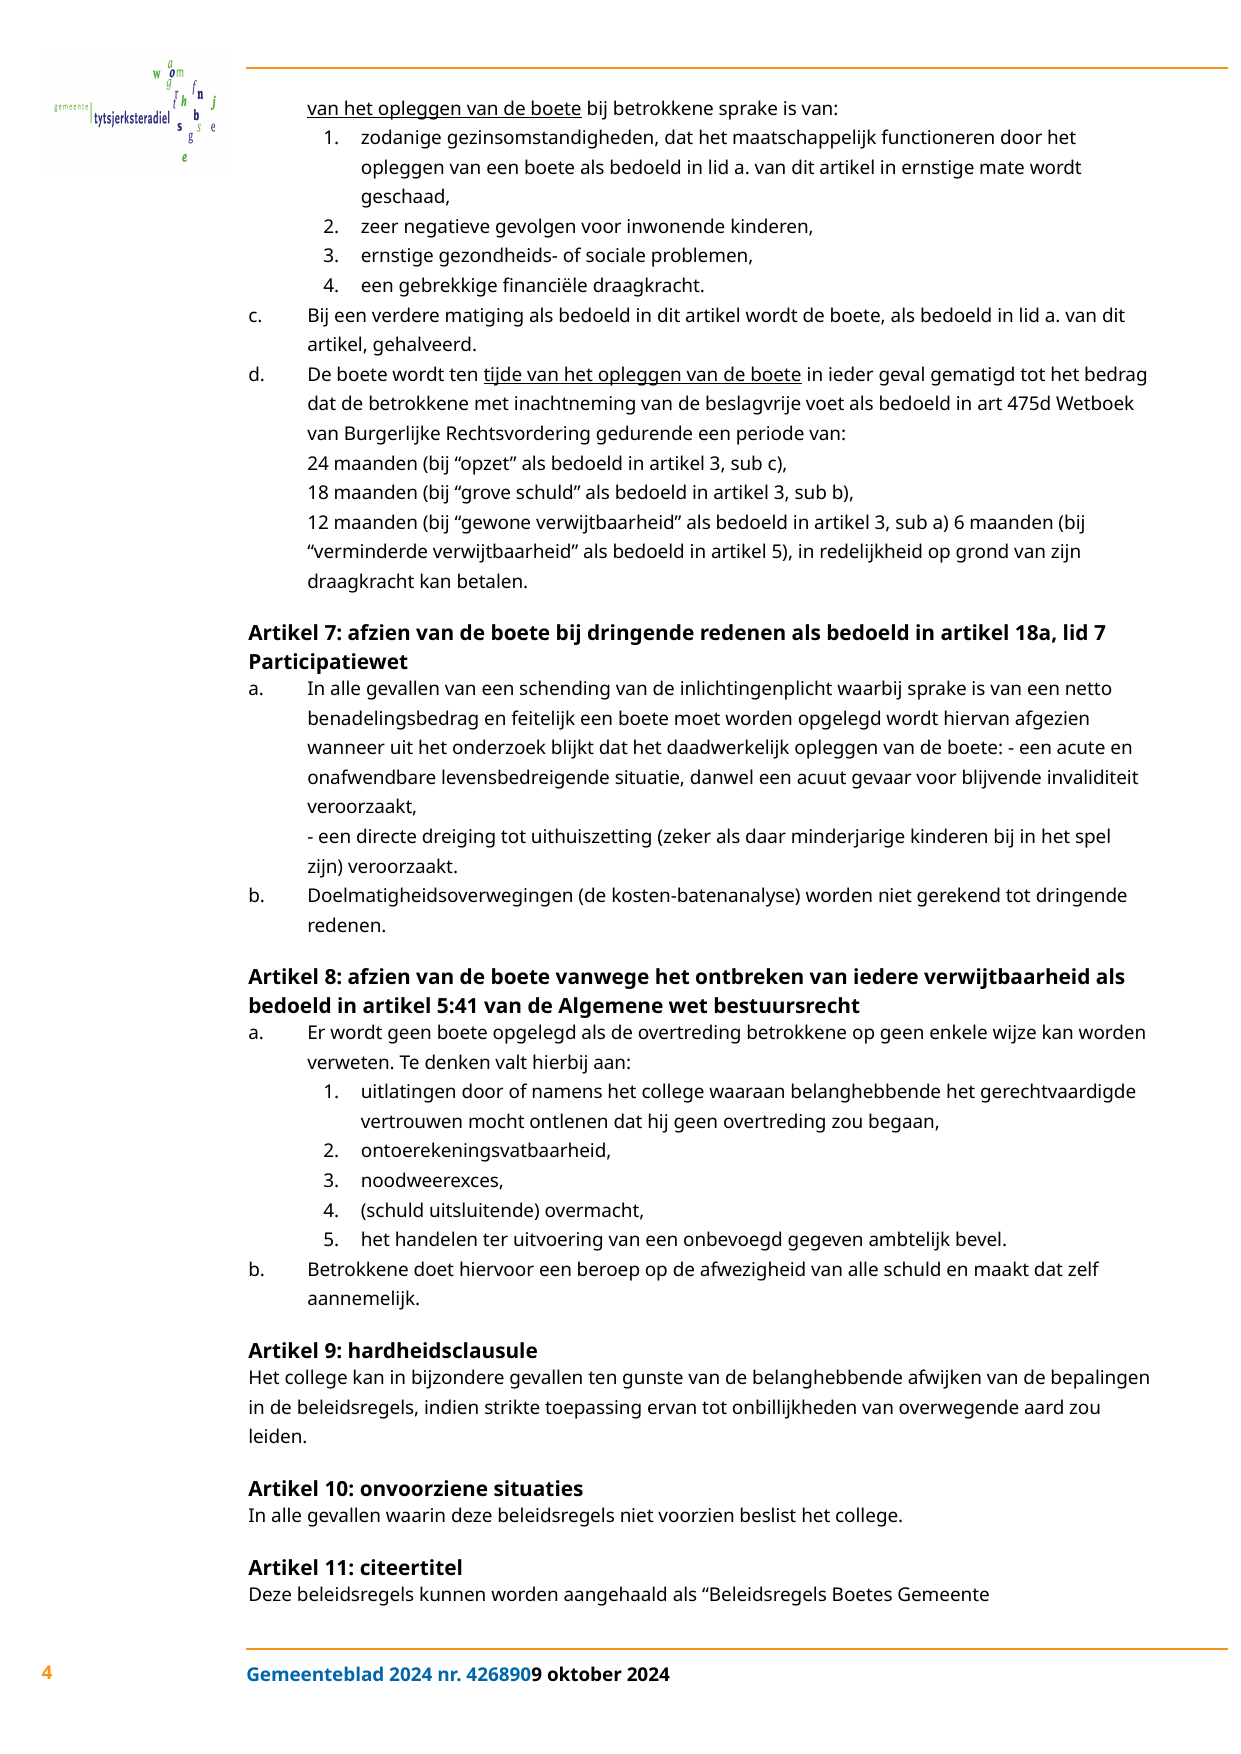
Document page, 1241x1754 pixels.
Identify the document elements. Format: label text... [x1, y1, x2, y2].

picture [41, 47, 231, 172]
text Artikel 11: citeertitel [248, 1553, 1152, 1581]
text Artikel 10: onvoorziene situaties [248, 1474, 1152, 1502]
list (schuld uitsluitende) overmacht, [323, 1197, 1152, 1223]
text Artikel 7: afzien van de boete bij dringende redenen als bedoeld in artikel 18a, lid 7 Participatiewet [248, 618, 1152, 675]
list In alle gevallen van een schending van de inlichtingenplicht waarbij sprake is van een netto benadelingsbedrag en feitelijk een boete moet worden opgelegd wordt hiervan afgezien wanneer uit het onderzoek blijkt dat het daadwerkelijk opleggen van de boete: - een acute en onafwendbare levensbedreigende situatie, danwel een acuut gevaar voor blijvende invaliditeit veroorzaakt, [248, 675, 1152, 819]
list het handelen ter uitvoering van een onbevoegd gegeven ambtelijk bevel. [323, 1226, 1152, 1252]
list ontoerekeningsvatbaarheid, [323, 1138, 1152, 1163]
list 12 maanden (bij “gewone verwijtbaarheid” als bedoeld in artikel 3, sub a) 6 maanden (bij “verminderde verwijtbaarheid” als bedoeld in artikel 5), in redelijkheid op grond van zijn draagkracht kan betalen. [248, 509, 1152, 594]
list zeer negatieve gevolgen voor inwonende kinderen, [323, 213, 1152, 239]
list 18 maanden (bij “grove schuld” als bedoeld in artikel 3, sub b), [248, 479, 1152, 505]
text Artikel 8: afzien van de boete vanwege het ontbreken van iedere verwijtbaarheid als bedoeld in artikel 5:41 van de Algemene wet bestuursrecht [248, 962, 1152, 1019]
list Doelmatigheidsoverwegingen (de kosten-batenanalyse) worden niet gerekend tot dringende redenen. [248, 882, 1152, 938]
list een gebrekkige financiële draagkracht. [323, 272, 1152, 298]
list van het opleggen van de boete bij betrokkene sprake is van: [248, 95, 1152, 121]
list Betrokkene doet hiervoor een beroep op de afwezigheid van alle schuld en maakt dat zelf aannemelijk. [248, 1256, 1152, 1311]
list zodanige gezinsomstandigheden, dat het maatschappelijk functioneren door het opleggen van een boete als bedoeld in lid a. van dit artikel in ernstige mate wordt geschaad, [323, 124, 1152, 209]
list De boete wordt ten tijde van het opleggen van de boete in ieder geval gematigd tot het bedrag dat de betrokkene met inachtneming van de beslagvrije voet als bedoeld in art 475d Wetboek van Burgerlijke Rechtsvordering gedurende een periode van: [248, 361, 1152, 446]
list ernstige gezondheids- of sociale problemen, [323, 243, 1152, 268]
list 24 maanden (bij “opzet” als bedoeld in artikel 3, sub c), [248, 450, 1152, 476]
list Er wordt geen boete opgelegd als de overtreding betrokkene op geen enkele wijze kan worden verweten. Te denken valt hierbij aan: [248, 1019, 1152, 1075]
text In alle gevallen waarin deze beleidsregels niet voorzien beslist het college. [248, 1502, 1152, 1528]
list - een directe dreiging tot uithuiszetting (zeker als daar minderjarige kinderen bij in het spel zijn) veroorzaakt. [248, 823, 1152, 879]
list noodweerexces, [323, 1167, 1152, 1193]
list uitlatingen door of namens het college waaraan belanghebbende het gerechtvaardigde vertrouwen mocht ontlenen dat hij geen overtreding zou begaan, [323, 1078, 1152, 1134]
list Bij een verdere matiging als bedoeld in dit artikel wordt de boete, als bedoeld in lid a. van dit artikel, gehalveerd. [248, 302, 1152, 357]
text Artikel 9: hardheidsclausule [248, 1336, 1152, 1364]
text Deze beleidsregels kunnen worden aangehaald als “Beleidsregels Boetes Gemeente [248, 1581, 1152, 1607]
text Het college kan in bijzondere gevallen ten gunste van de belanghebbende afwijken van de bepalingen in de beleidsregels, indien strikte toepassing ervan tot onbillijkheden van overwegende aard zou leiden. [248, 1364, 1152, 1449]
